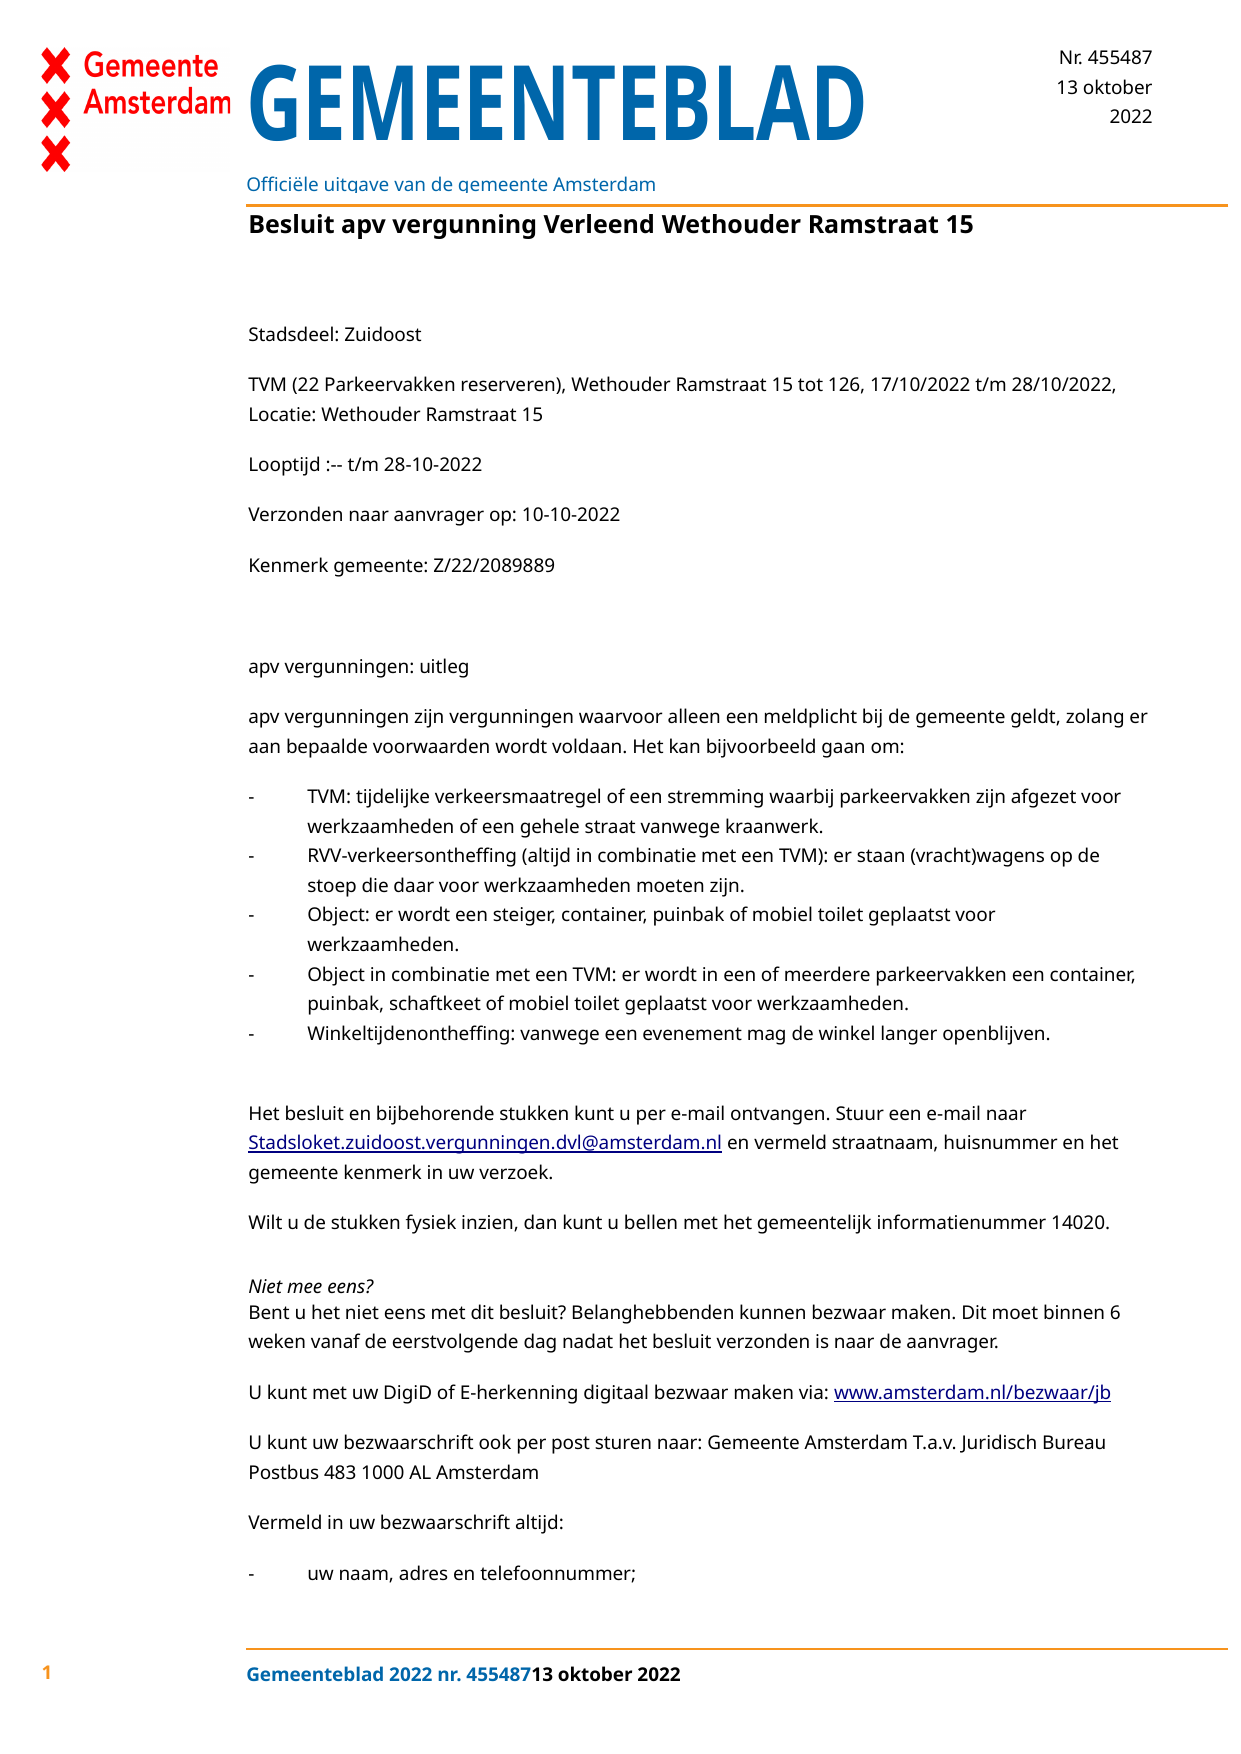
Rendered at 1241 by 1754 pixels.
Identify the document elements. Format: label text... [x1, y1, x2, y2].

text U kunt uw bezwaarschrift ook per post sturen naar: Gemeente Amsterdam T.a.v. Juridisch Bureau Postbus 483 1000 AL Amsterdam [248, 1429, 1152, 1485]
text U kunt met uw DigiD of E-herkenning digitaal bezwaar maken via: www.amsterdam.nl/bezwaar/jb [248, 1379, 1152, 1405]
picture [41, 47, 231, 172]
text Kenmerk gemeente: Z/22/2089889 [248, 552, 1152, 578]
text Wilt u de stukken fysiek inzien, dan kunt u bellen met het gemeentelijk informatienummer 14020. [248, 1209, 1152, 1235]
list Object in combinatie met een TVM: er wordt in een of meerdere parkeervakken een container, puinbak, schaftkeet of mobiel toilet geplaatst voor werkzaamheden. [248, 961, 1152, 1016]
text Stadsdeel: Zuidoost [248, 321, 1152, 346]
text Looptijd :-- t/m 28-10-2022 [248, 451, 1152, 477]
text TVM (22 Parkeervakken reserveren), Wethouder Ramstraat 15 tot 126, 17/10/2022 t/m 28/10/2022, Locatie: Wethouder Ramstraat 15 [248, 371, 1152, 426]
text Het besluit en bijbehorende stukken kunt u per e-mail ontvangen. Stuur een e-mail naar Stadsloket.zuidoost.vergunningen.dvl@amsterdam.nl en vermeld straatnaam, huisnummer en het gemeente kenmerk in uw verzoek. [248, 1100, 1152, 1185]
text apv vergunningen: uitleg [248, 653, 1152, 678]
text Verzonden naar aanvrager op: 10-10-2022 [248, 502, 1152, 527]
text Bent u het niet eens met dit besluit? Belanghebbenden kunnen bezwaar maken. Dit moet binnen 6 weken vanaf de eerstvolgende dag nadat het besluit verzonden is naar de aanvrager. [248, 1299, 1152, 1354]
text Vermeld in uw bezwaarschrift altijd: [248, 1509, 1152, 1535]
list Object: er wordt een steiger, container, puinbak of mobiel toilet geplaatst voor werkzaamheden. [248, 902, 1152, 957]
text Besluit apv vergunning Verleend Wethouder Ramstraat 15 [248, 207, 1152, 241]
list Winkeltijdenontheffing: vanwege een evenement mag de winkel langer openblijven. [248, 1020, 1152, 1046]
text Niet mee eens? [248, 1273, 1152, 1299]
list RVV-verkeersontheffing (altijd in combinatie met een TVM): er staan (vracht)wagens op de stoep die daar voor werkzaamheden moeten zijn. [248, 842, 1152, 898]
text apv vergunningen zijn vergunningen waarvoor alleen een meldplicht bij de gemeente geldt, zolang er aan bepaalde voorwaarden wordt voldaan. Het kan bijvoorbeeld gaan om: [248, 703, 1152, 758]
list TVM: tijdelijke verkeersmaatregel of een stremming waarbij parkeervakken zijn afgezet voor werkzaamheden of een gehele straat vanwege kraanwerk. [248, 783, 1152, 838]
list uw naam, adres en telefoonnummer; [248, 1560, 1152, 1586]
